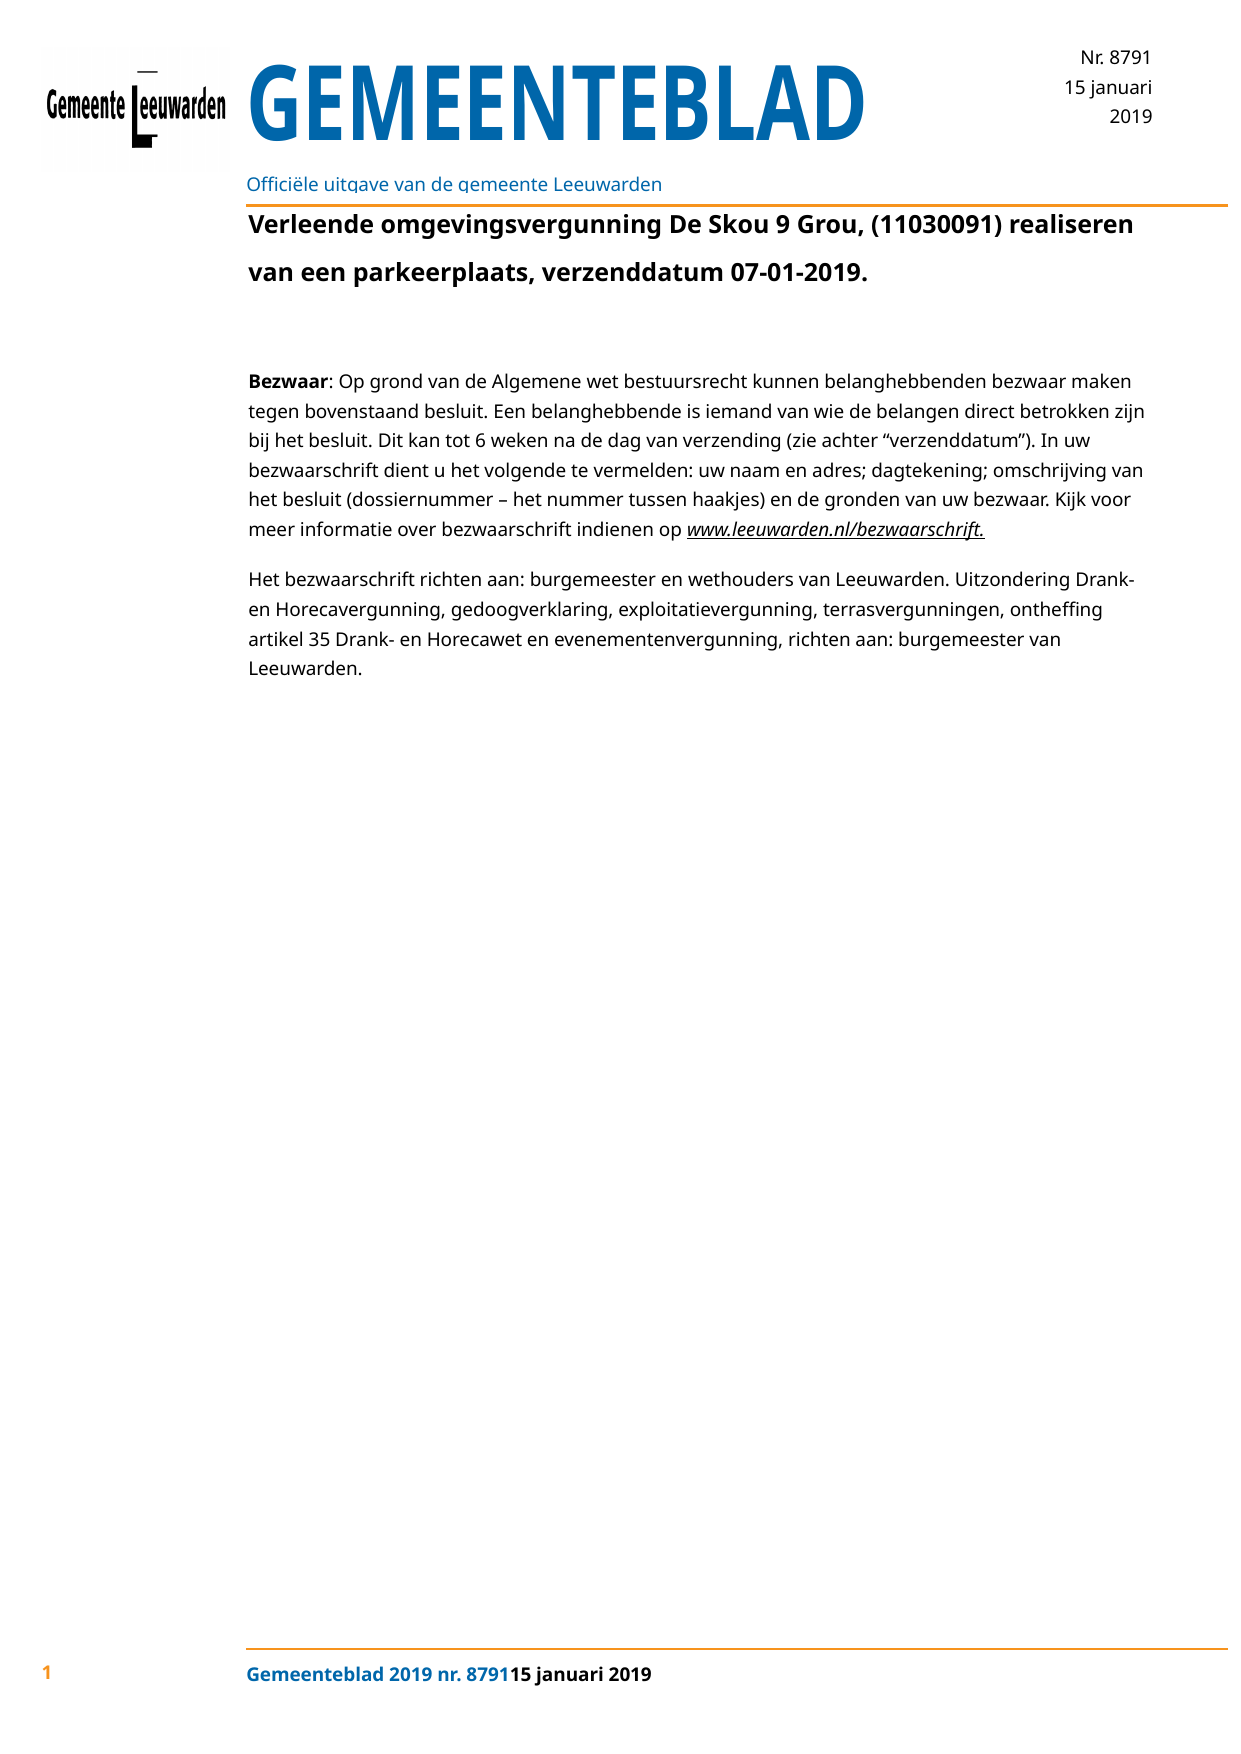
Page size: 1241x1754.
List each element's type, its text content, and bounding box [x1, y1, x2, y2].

text Het bezwaarschrift richten aan: burgemeester en wethouders van Leeuwarden. Uitzondering Drank- en Horecavergunning, gedoogverklaring, exploitatievergunning, terrasvergunningen, ontheffing artikel 35 Drank- en Horecawet en evenementenvergunning, richten aan: burgemeester van Leeuwarden. [248, 567, 1152, 681]
text Bezwaar: Op grond van de Algemene wet bestuursrecht kunnen belanghebbenden bezwaar maken tegen bovenstaand besluit. Een belanghebbende is iemand van wie de belangen direct betrokken zijn bij het besluit. Dit kan tot 6 weken na de dag van verzending (zie achter “verzenddatum”). In uw bezwaarschrift dient u het volgende te vermelden: uw naam en adres; dagtekening; omschrijving van het besluit (dossiernummer – het nummer tussen haakjes) en de gronden van uw bezwaar. Kijk voor meer informatie over bezwaarschrift indienen op www.leeuwarden.nl/bezwaarschrift. [248, 368, 1152, 542]
text Verleende omgevingsvergunning De Skou 9 Grou, (11030091) realiseren van een parkeerplaats, verzenddatum 07-01-2019. [248, 207, 1152, 288]
picture [41, 47, 231, 172]
